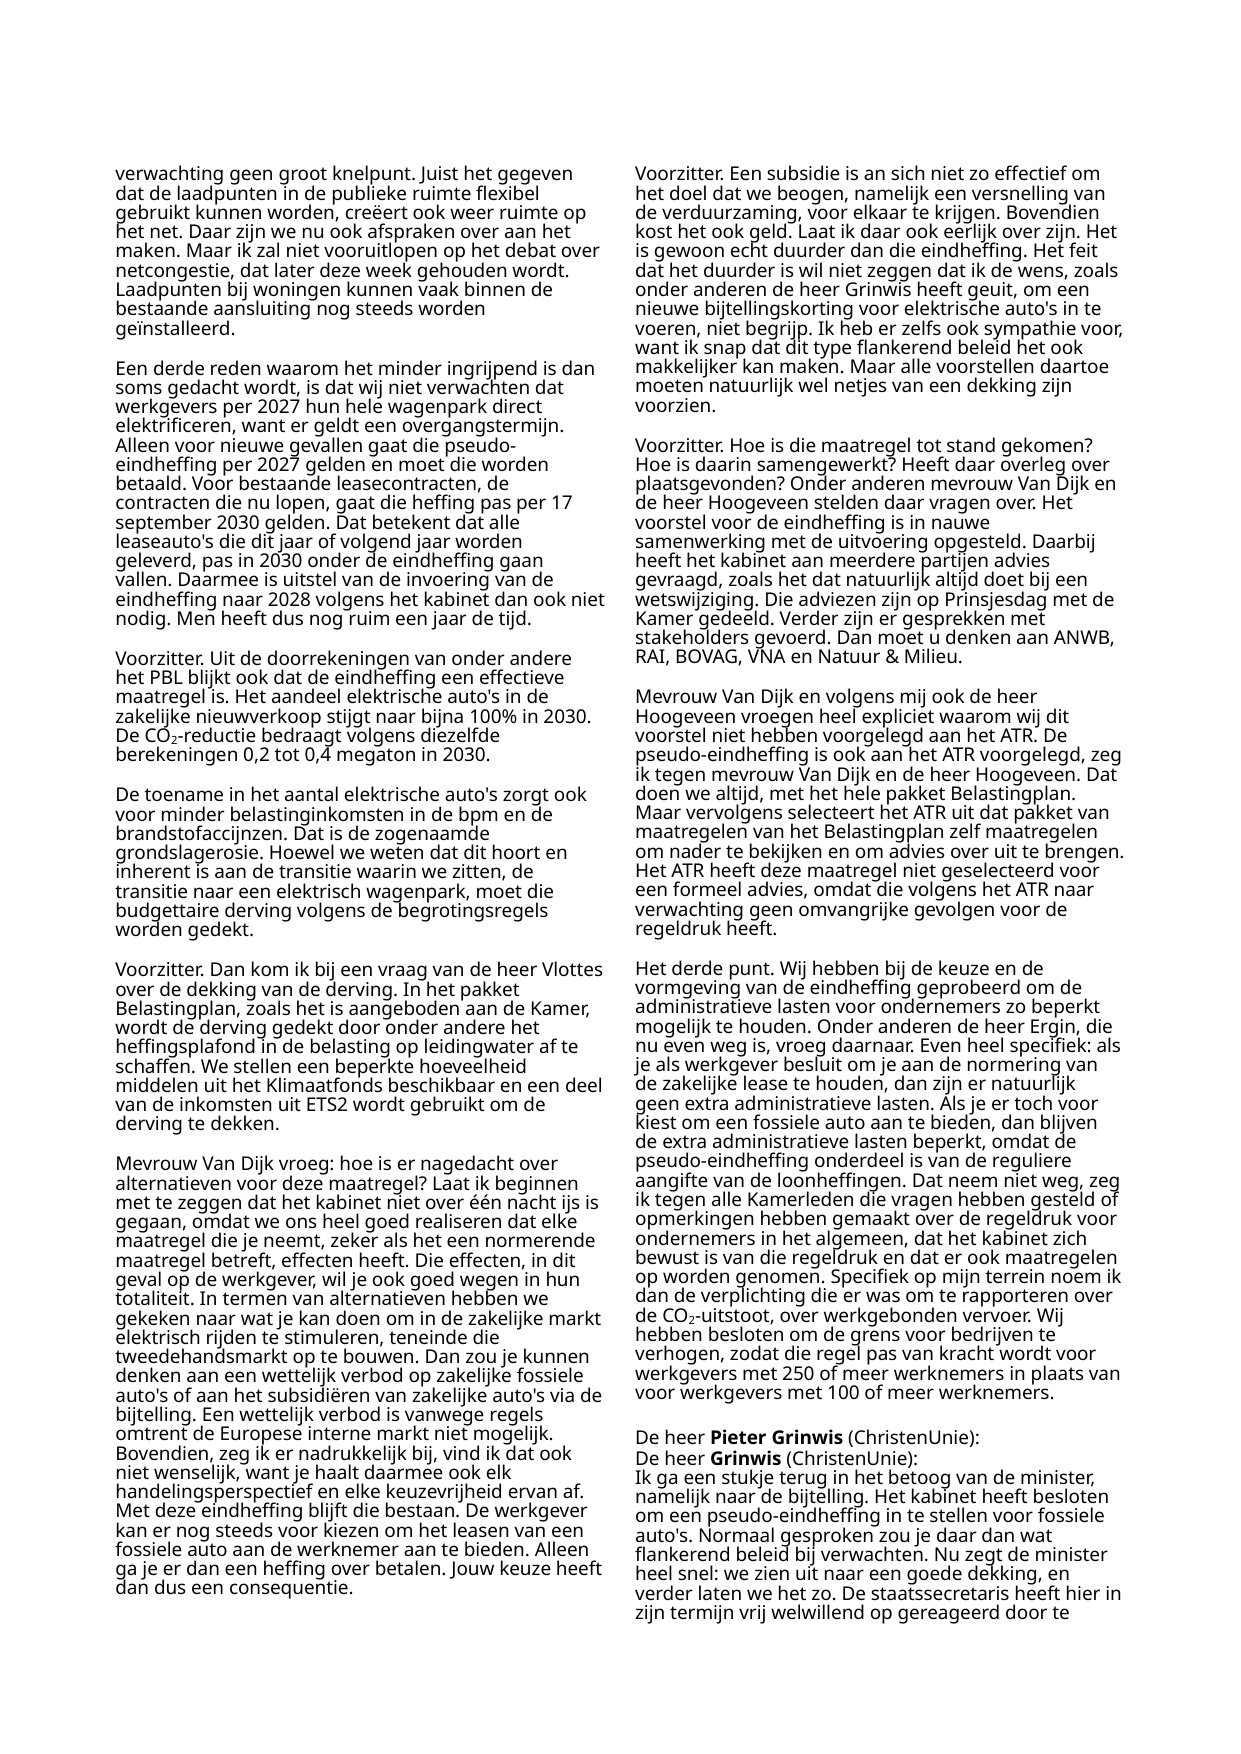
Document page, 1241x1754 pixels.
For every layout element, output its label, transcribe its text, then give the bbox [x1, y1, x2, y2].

text Ik ga een stukje terug in het betoog van de minister, namelijk naar de bijtelling. Het kabinet heeft besloten om een pseudo-eindheffing in te stellen voor fossiele auto's. Normaal gesproken zou je daar dan wat flankerend beleid bij verwachten. Nu zegt de minister heel snel: we zien uit naar een goede dekking, en verder laten we het zo. De staatssecretaris heeft hier in zijn termijn vrij welwillend op gereageerd door te [635, 1469, 1125, 1623]
text Voorzitter. Een subsidie is an sich niet zo effectief om het doel dat we beogen, namelijk een versnelling van de verduurzaming, voor elkaar te krijgen. Bovendien kost het ook geld. Laat ik daar ook eerlijk over zijn. Het is gewoon echt duurder dan die eindheffing. Het feit dat het duurder is wil niet zeggen dat ik de wens, zoals onder anderen de heer Grinwis heeft geuit, om een nieuwe bijtellingskorting voor elektrische auto's in te voeren, niet begrijp. Ik heb er zelfs ook sympathie voor, want ik snap dat dit type flankerend beleid het ook makkelijker kan maken. Maar alle voorstellen daartoe moeten natuurlijk wel netjes van een dekking zijn voorzien. [635, 165, 1125, 416]
text verwachting geen groot knelpunt. Juist het gegeven dat de laadpunten in de publieke ruimte flexibel gebruikt kunnen worden, creëert ook weer ruimte op het net. Daar zijn we nu ook afspraken over aan het maken. Maar ik zal niet vooruitlopen op het debat over netcongestie, dat later deze week gehouden wordt. Laadpunten bij woningen kunnen vaak binnen de bestaande aansluiting nog steeds worden geïnstalleerd. [115, 165, 605, 339]
text Een derde reden waarom het minder ingrijpend is dan soms gedacht wordt, is dat wij niet verwachten dat werkgevers per 2027 hun hele wagenpark direct elektrificeren, want er geldt een overgangstermijn. Alleen voor nieuwe gevallen gaat die pseudo-eindheffing per 2027 gelden en moet die worden betaald. Voor bestaande leasecontracten, de contracten die nu lopen, gaat die heffing pas per 17 september 2030 gelden. Dat betekent dat alle leaseauto's die dit jaar of volgend jaar worden geleverd, pas in 2030 onder de eindheffing gaan vallen. Daarmee is uitstel van de invoering van de eindheffing naar 2028 volgens het kabinet dan ook niet nodig. Men heeft dus nog ruim een jaar de tijd. [115, 359, 605, 629]
text Mevrouw Van Dijk vroeg: hoe is er nagedacht over alternatieven voor deze maatregel? Laat ik beginnen met te zeggen dat het kabinet niet over één nacht ijs is gegaan, omdat we ons heel goed realiseren dat elke maatregel die je neemt, zeker als het een normerende maatregel betreft, effecten heeft. Die effecten, in dit geval op de werkgever, wil je ook goed wegen in hun totaliteit. In termen van alternatieven hebben we gekeken naar wat je kan doen om in de zakelijke markt elektrisch rijden te stimuleren, teneinde die tweedehandsmarkt op te bouwen. Dan zou je kunnen denken aan een wettelijk verbod op zakelijke fossiele auto's of aan het subsidiëren van zakelijke auto's via de bijtelling. Een wettelijk verbod is vanwege regels omtrent de Europese interne markt niet mogelijk. Bovendien, zeg ik er nadrukkelijk bij, vind ik dat ook niet wenselijk, want je haalt daarmee ook elk handelingsperspectief en elke keuzevrijheid ervan af. Met deze eindheffing blijft die bestaan. De werkgever kan er nog steeds voor kiezen om het leasen van een fossiele auto aan de werknemer aan te bieden. Alleen ga je er dan een heffing over betalen. Jouw keuze heeft dan dus een consequentie. [115, 1155, 605, 1599]
text De heer Grinwis (ChristenUnie): [635, 1449, 1125, 1469]
text Mevrouw Van Dijk en volgens mij ook de heer Hoogeveen vroegen heel expliciet waarom wij dit voorstel niet hebben voorgelegd aan het ATR. De pseudo-eindheffing is ook aan het ATR voorgelegd, zeg ik tegen mevrouw Van Dijk en de heer Hoogeveen. Dat doen we altijd, met het hele pakket Belastingplan. Maar vervolgens selecteert het ATR uit dat pakket van maatregelen van het Belastingplan zelf maatregelen om nader te bekijken en om advies over uit te brengen. Het ATR heeft deze maatregel niet geselecteerd voor een formeel advies, omdat die volgens het ATR naar verwachting geen omvangrijke gevolgen voor de regeldruk heeft. [635, 688, 1125, 939]
text Voorzitter. Hoe is die maatregel tot stand gekomen? Hoe is daarin samengewerkt? Heeft daar overleg over plaatsgevonden? Onder anderen mevrouw Van Dijk en de heer Hoogeveen stelden daar vragen over. Het voorstel voor de eindheffing is in nauwe samenwerking met de uitvoering opgesteld. Daarbij heeft het kabinet aan meerdere partijen advies gevraagd, zoals het dat natuurlijk altijd doet bij een wetswijziging. Die adviezen zijn op Prinsjesdag met de Kamer gedeeld. Verder zijn er gesprekken met stakeholders gevoerd. Dan moet u denken aan ANWB, RAI, BOVAG, VNA en Natuur & Milieu. [635, 437, 1125, 668]
text Voorzitter. Dan kom ik bij een vraag van de heer Vlottes over de dekking van de derving. In het pakket Belastingplan, zoals het is aangeboden aan de Kamer, wordt de derving gedekt door onder andere het heffingsplafond in de belasting op leidingwater af te schaffen. We stellen een beperkte hoeveelheid middelen uit het Klimaatfonds beschikbaar en een deel van de inkomsten uit ETS2 wordt gebruikt om de derving te dekken. [115, 961, 605, 1135]
text Het derde punt. Wij hebben bij de keuze en de vormgeving van de eindheffing geprobeerd om de administratieve lasten voor ondernemers zo beperkt mogelijk te houden. Onder anderen de heer Ergin, die nu even weg is, vroeg daarnaar. Even heel specifiek: als je als werkgever besluit om je aan de normering van de zakelijke lease te houden, dan zijn er natuurlijk geen extra administratieve lasten. Als je er toch voor kiest om een fossiele auto aan te bieden, dan blijven de extra administratieve lasten beperkt, omdat de pseudo-eindheffing onderdeel is van de reguliere aangifte van de loonheffingen. Dat neem niet weg, zeg ik tegen alle Kamerleden die vragen hebben gesteld of opmerkingen hebben gemaakt over de regeldruk voor ondernemers in het algemeen, dat het kabinet zich bewust is van die regeldruk en dat er ook maatregelen op worden genomen. Specifiek op mijn terrein noem ik dan de verplichting die er was om te rapporteren over de CO2-uitstoot, over werkgebonden vervoer. Wij hebben besloten om de grens voor bedrijven te verhogen, zodat die regel pas van kracht wordt voor werkgevers met 250 of meer werknemers in plaats van voor werkgevers met 100 of meer werknemers. [635, 960, 1125, 1403]
text De toename in het aantal elektrische auto's zorgt ook voor minder belastinginkomsten in de bpm en de brandstofaccijnzen. Dat is de zogenaamde grondslagerosie. Hoewel we weten dat dit hoort en inherent is aan de transitie waarin we zitten, de transitie naar een elektrisch wagenpark, moet die budgettaire derving volgens de begrotingsregels worden gedekt. [115, 786, 605, 941]
text Voorzitter. Uit de doorrekeningen van onder andere het PBL blijkt ook dat de eindheffing een effectieve maatregel is. Het aandeel elektrische auto's in de zakelijke nieuwverkoop stijgt naar bijna 100% in 2030. De CO2-reductie bedraagt volgens diezelfde berekeningen 0,2 tot 0,4 megaton in 2030. [115, 650, 605, 766]
text De heer Pieter Grinwis (ChristenUnie): [635, 1424, 1125, 1449]
